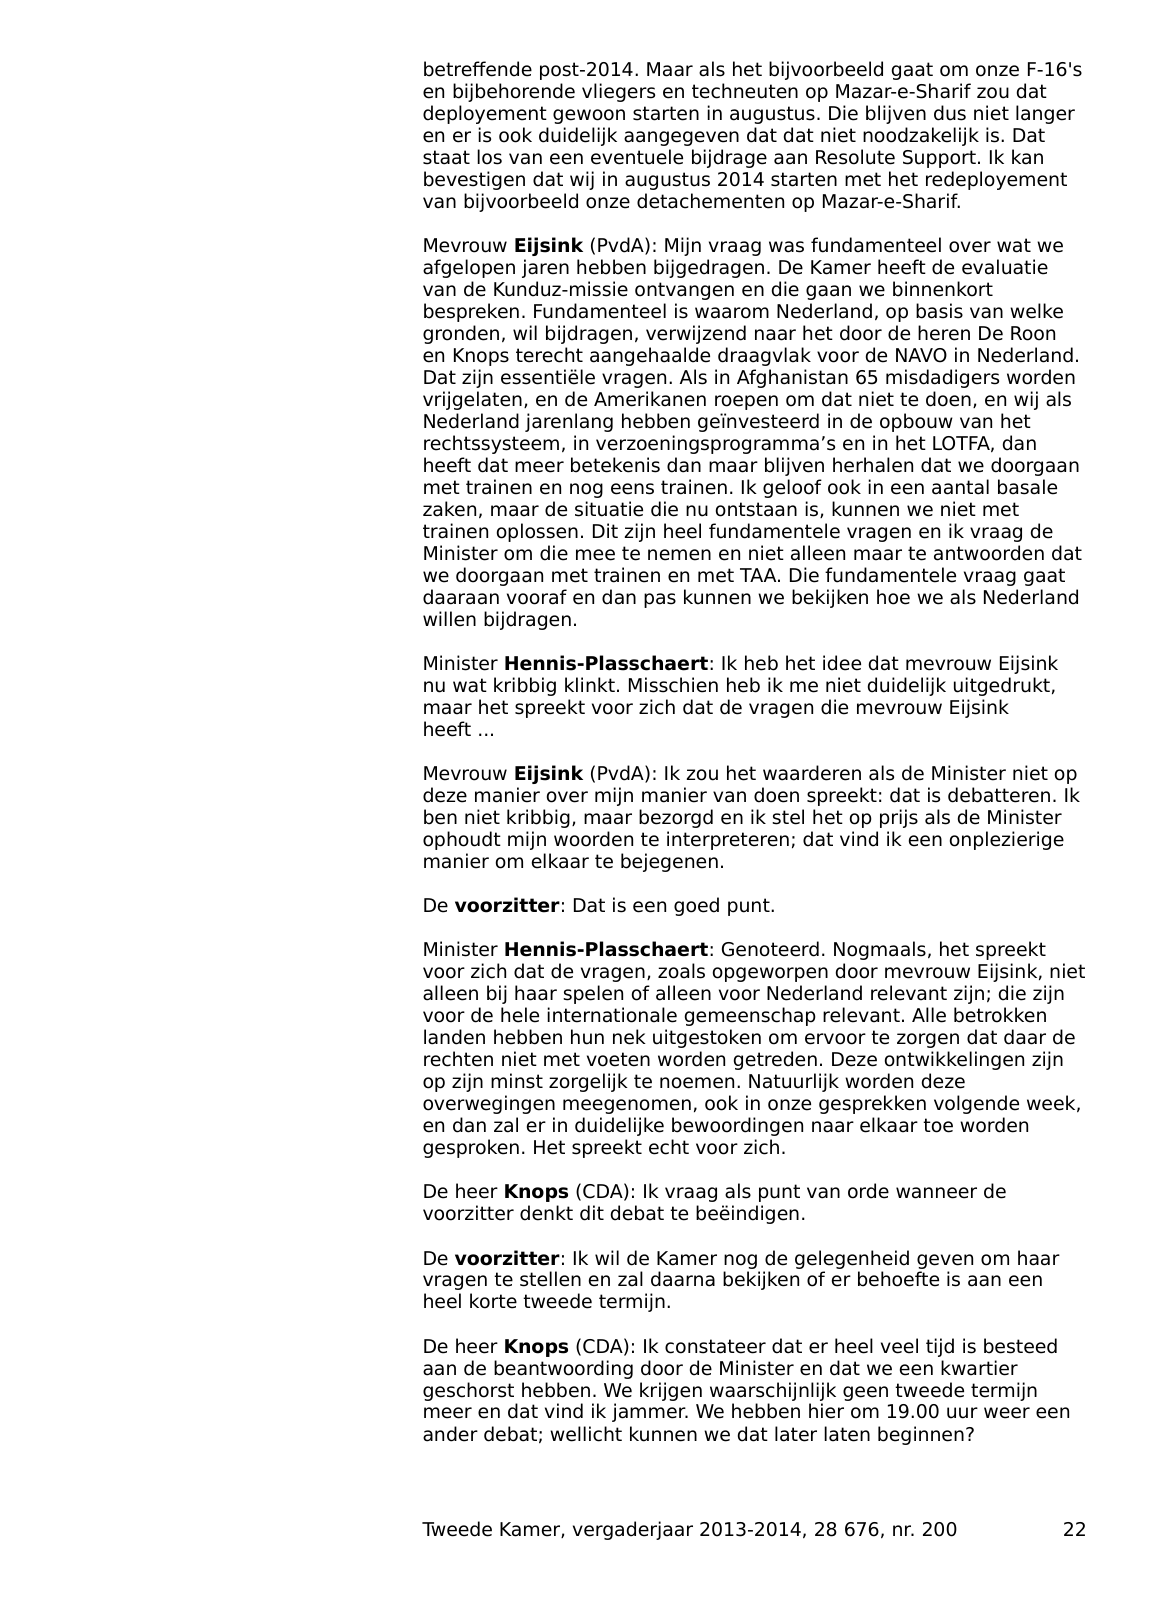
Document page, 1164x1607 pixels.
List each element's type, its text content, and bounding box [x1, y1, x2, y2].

text De voorzitter: Dat is een goed punt. [422, 895, 1087, 917]
text Minister Hennis-Plasschaert: Genoteerd. Nogmaals, het spreekt voor zich dat de vragen, zoals opgeworpen door mevrouw Eijsink, niet alleen bij haar spelen of alleen voor Nederland relevant zijn; die zijn voor de hele internationale gemeenschap relevant. Alle betrokken landen hebben hun nek uitgestoken om ervoor te zorgen dat daar de rechten niet met voeten worden getreden. Deze ontwikkelingen zijn op zijn minst zorgelijk te noemen. Natuurlijk worden deze overwegingen meegenomen, ook in onze gesprekken volgende week, en dan zal er in duidelijke bewoordingen naar elkaar toe worden gesproken. Het spreekt echt voor zich. [422, 939, 1087, 1159]
text betreffende post-2014. Maar als het bijvoorbeeld gaat om onze F-16's en bijbehorende vliegers en techneuten op Mazar-e-Sharif zou dat deployement gewoon starten in augustus. Die blijven dus niet langer en er is ook duidelijk aangegeven dat dat niet noodzakelijk is. Dat staat los van een eventuele bijdrage aan Resolute Support. Ik kan bevestigen dat wij in augustus 2014 starten met het redeployement van bijvoorbeeld onze detachementen op Mazar-e-Sharif. [422, 59, 1087, 213]
text Mevrouw Eijsink (PvdA): Ik zou het waarderen als de Minister niet op deze manier over mijn manier van doen spreekt: dat is debatteren. Ik ben niet kribbig, maar bezorgd en ik stel het op prijs als de Minister ophoudt mijn woorden te interpreteren; dat vind ik een onplezierige manier om elkaar te bejegenen. [422, 763, 1087, 873]
text De voorzitter: Ik wil de Kamer nog de gelegenheid geven om haar vragen te stellen en zal daarna bekijken of er behoefte is aan een heel korte tweede termijn. [422, 1247, 1087, 1313]
text De heer Knops (CDA): Ik vraag als punt van orde wanneer de voorzitter denkt dit debat te beëindigen. [422, 1181, 1087, 1225]
text Mevrouw Eijsink (PvdA): Mijn vraag was fundamenteel over wat we afgelopen jaren hebben bijgedragen. De Kamer heeft de evaluatie van de Kunduz-missie ontvangen en die gaan we binnenkort bespreken. Fundamenteel is waarom Nederland, op basis van welke gronden, wil bijdragen, verwijzend naar het door de heren De Roon en Knops terecht aangehaalde draagvlak voor de NAVO in Nederland. Dat zijn essentiële vragen. Als in Afghanistan 65 misdadigers worden vrijgelaten, en de Amerikanen roepen om dat niet te doen, en wij als Nederland jarenlang hebben geïnvesteerd in de opbouw van het rechtssysteem, in verzoeningsprogramma’s en in het LOTFA, dan heeft dat meer betekenis dan maar blijven herhalen dat we doorgaan met trainen en nog eens trainen. Ik geloof ook in een aantal basale zaken, maar de situatie die nu ontstaan is, kunnen we niet met trainen oplossen. Dit zijn heel fundamentele vragen en ik vraag de Minister om die mee te nemen en niet alleen maar te antwoorden dat we doorgaan met trainen en met TAA. Die fundamentele vraag gaat daaraan vooraf en dan pas kunnen we bekijken hoe we als Nederland willen bijdragen. [422, 235, 1087, 631]
text De heer Knops (CDA): Ik constateer dat er heel veel tijd is besteed aan de beantwoording door de Minister en dat we een kwartier geschorst hebben. We krijgen waarschijnlijk geen tweede termijn meer en dat vind ik jammer. We hebben hier om 19.00 uur weer een ander debat; wellicht kunnen we dat later laten beginnen? [422, 1336, 1087, 1445]
text Minister Hennis-Plasschaert: Ik heb het idee dat mevrouw Eijsink nu wat kribbig klinkt. Misschien heb ik me niet duidelijk uitgedrukt, maar het spreekt voor zich dat de vragen die mevrouw Eijsink heeft ... [422, 653, 1087, 741]
